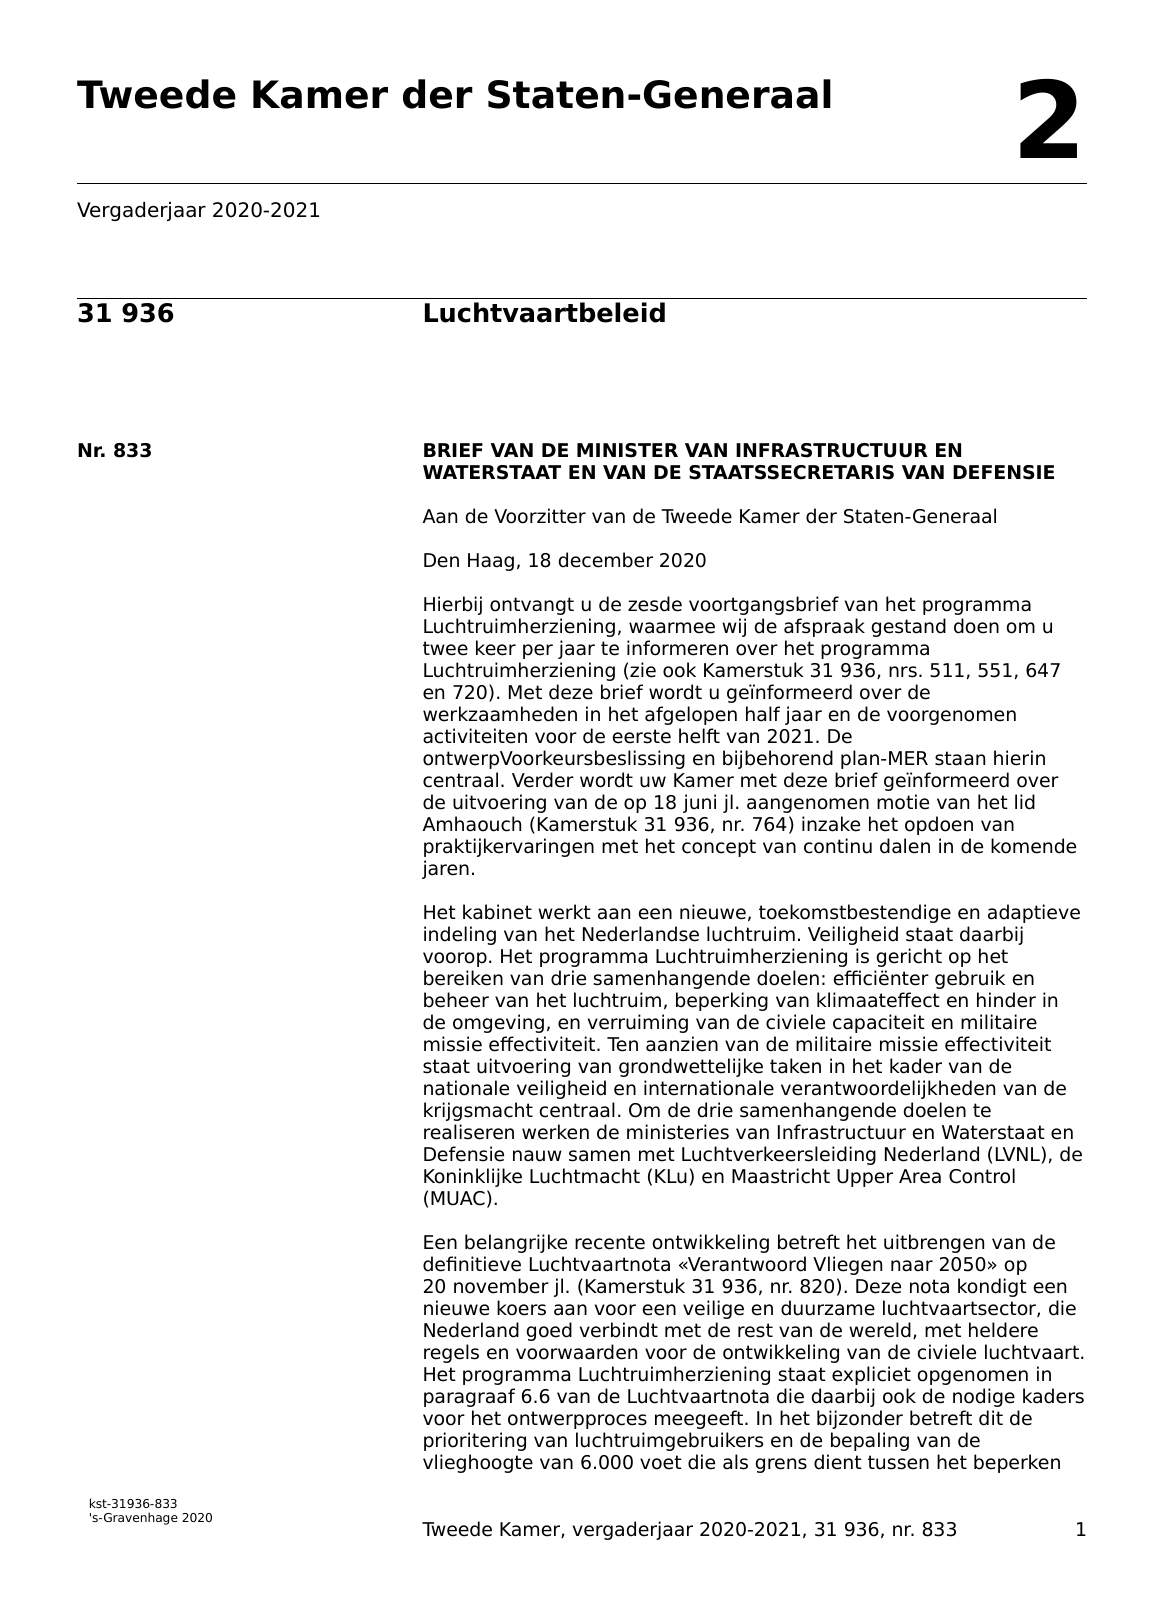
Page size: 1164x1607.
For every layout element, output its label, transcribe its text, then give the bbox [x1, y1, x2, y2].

text 's-Gravenhage 2020 [88, 1511, 323, 1525]
text Het kabinet werkt aan een nieuwe, toekomstbestendige en adaptieve indeling van het Nederlandse luchtruim. Veiligheid staat daarbij voorop. Het programma Luchtruimherziening is gericht op het bereiken van drie samenhangende doelen: efficiënter gebruik en beheer van het luchtruim, beperking van klimaateffect en hinder in de omgeving, en verruiming van de civiele capaciteit en militaire missie effectiviteit. Ten aanzien van de militaire missie effectiviteit staat uitvoering van grondwettelijke taken in het kader van de nationale veiligheid en internationale verantwoordelijkheden van de krijgsmacht centraal. Om de drie samenhangende doelen te realiseren werken de ministeries van Infrastructuur en Waterstaat en Defensie nauw samen met Luchtverkeersleiding Nederland (LVNL), de Koninklijke Luchtmacht (KLu) en Maastricht Upper Area Control (MUAC). [422, 902, 1087, 1210]
text Hierbij ontvangt u de zesde voortgangsbrief van het programma Luchtruimherziening, waarmee wij de afspraak gestand doen om u twee keer per jaar te informeren over het programma Luchtruimherziening (zie ook Kamerstuk 31 936, nrs. 511, 551, 647 en 720). Met deze brief wordt u geïnformeerd over de werkzaamheden in het afgelopen half jaar en de voorgenomen activiteiten voor de eerste helft van 2021. De ontwerpVoorkeursbeslissing en bijbehorend plan-MER staan hierin centraal. Verder wordt uw Kamer met deze brief geïnformeerd over de uitvoering van de op 18 juni jl. aangenomen motie van het lid Amhaouch (Kamerstuk 31 936, nr. 764) inzake het opdoen van praktijkervaringen met het concept van continu dalen in de komende jaren. [422, 594, 1087, 880]
text Aan de Voorzitter van de Tweede Kamer der Staten-Generaal [422, 506, 1087, 528]
table_cell Vergaderjaar 2020-2021 [77, 184, 1087, 298]
text kst-31936-833 [88, 1497, 323, 1511]
text Den Haag, 18 december 2020 [422, 550, 1087, 572]
table_header 2 [886, 59, 1087, 183]
subtitle 31 936 Luchtvaartbeleid [77, 299, 1087, 329]
text Een belangrijke recente ontwikkeling betreft het uitbrengen van de definitieve Luchtvaartnota «Verantwoord Vliegen naar 2050» op 20 november jl. (Kamerstuk 31 936, nr. 820). Deze nota kondigt een nieuwe koers aan voor een veilige en duurzame luchtvaartsector, die Nederland goed verbindt met de rest van de wereld, met heldere regels en voorwaarden voor de ontwikkeling van de civiele luchtvaart. Het programma Luchtruimherziening staat expliciet opgenomen in paragraaf 6.6 van de Luchtvaartnota die daarbij ook de nodige kaders voor het ontwerpproces meegeeft. In het bijzonder betreft dit de prioritering van luchtruimgebruikers en de bepaling van de vlieghoogte van 6.000 voet die als grens dient tussen het beperken [422, 1232, 1087, 1474]
table_header Tweede Kamer der Staten-Generaal [77, 59, 886, 183]
subtitle Nr. 833 BRIEF VAN DE MINISTER VAN INFRASTRUCTUUR EN WATERSTAAT EN VAN DE STAATSSECRETARIS VAN DEFENSIE [77, 440, 1087, 484]
